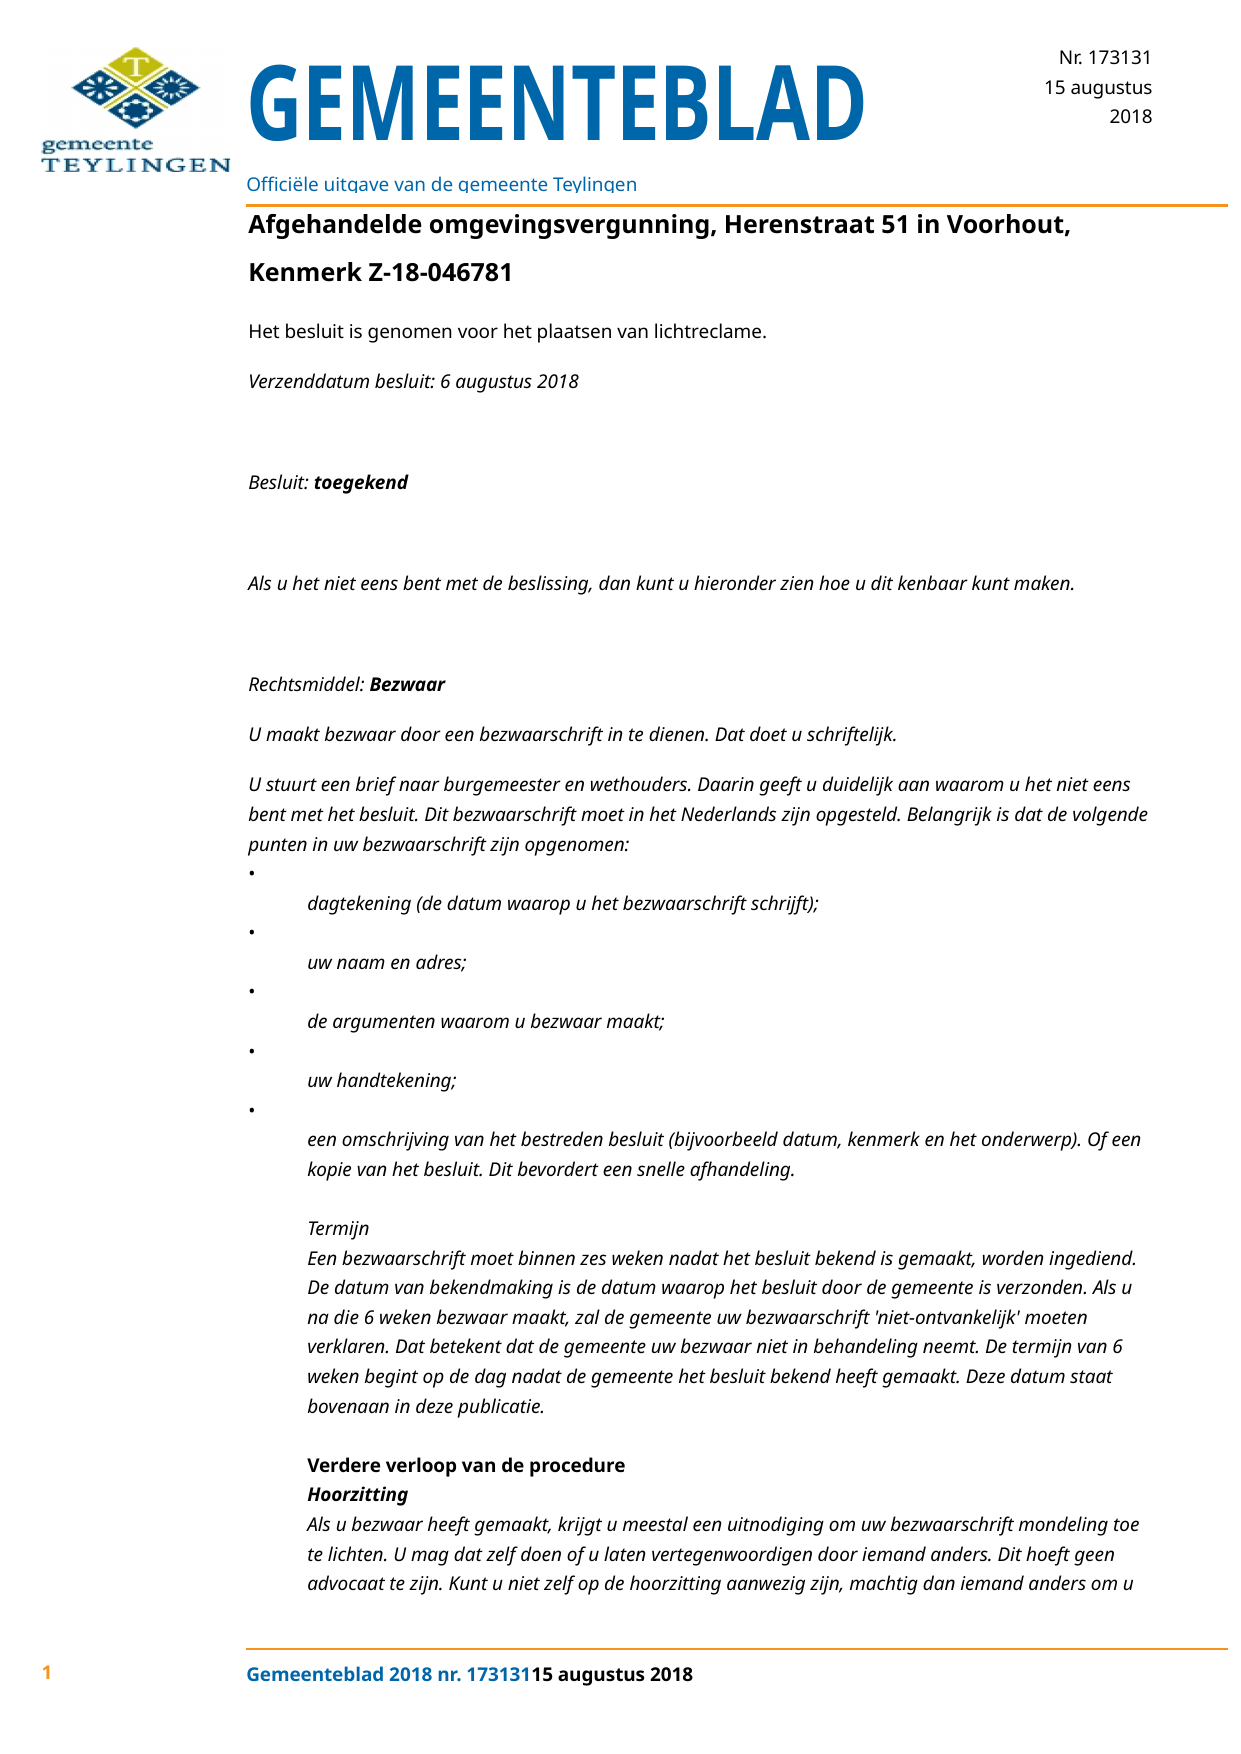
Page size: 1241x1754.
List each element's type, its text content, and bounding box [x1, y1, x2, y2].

list Hoorzitting [248, 1482, 1152, 1507]
list uw handtekening; [248, 1067, 1152, 1093]
picture [41, 47, 231, 172]
list Verdere verloop van de procedure [248, 1452, 1152, 1478]
list Termijn [248, 1215, 1152, 1241]
text Als u het niet eens bent met de beslissing, dan kunt u hieronder zien hoe u dit kenbaar kunt maken. [248, 570, 1152, 596]
text U stuurt een brief naar burgemeester en wethouders. Daarin geeft u duidelijk aan waarom u het niet eens bent met het besluit. Dit bezwaarschrift moet in het Nederlands zijn opgesteld. Belangrijk is dat de volgende punten in uw bezwaarschrift zijn opgenomen: [248, 772, 1152, 857]
list Een bezwaarschrift moet binnen zes weken nadat het besluit bekend is gemaakt, worden ingediend. De datum van bekendmaking is de datum waarop het besluit door de gemeente is verzonden. Als u na die 6 weken bezwaar maakt, zal de gemeente uw bezwaarschrift 'niet-ontvankelijk' moeten verklaren. Dat betekent dat de gemeente uw bezwaar niet in behandeling neemt. De termijn van 6 weken begint op de dag nadat de gemeente het besluit bekend heeft gemaakt. Deze datum staat bovenaan in deze publicatie. [248, 1245, 1152, 1419]
text Verzenddatum besluit: 6 augustus 2018 [248, 368, 1152, 394]
list Als u bezwaar heeft gemaakt, krijgt u meestal een uitnodiging om uw bezwaarschrift mondeling toe te lichten. U mag dat zelf doen of u laten vertegenwoordigen door iemand anders. Dit hoeft geen advocaat te zijn. Kunt u niet zelf op de hoorzitting aanwezig zijn, machtig dan iemand anders om u [248, 1511, 1152, 1596]
list dagtekening (de datum waarop u het bezwaarschrift schrijft); [248, 890, 1152, 916]
text Rechtsmiddel: Bezwaar [248, 671, 1152, 697]
list uw naam en adres; [248, 949, 1152, 975]
text Afgehandelde omgevingsvergunning, Herenstraat 51 in Voorhout, Kenmerk Z-18-046781 [248, 207, 1152, 288]
text Het besluit is genomen voor het plaatsen van lichtreclame. [248, 318, 1152, 344]
text U maakt bezwaar door een bezwaarschrift in te dienen. Dat doet u schriftelijk. [248, 721, 1152, 747]
list een omschrijving van het bestreden besluit (bijvoorbeeld datum, kenmerk en het onderwerp). Of een kopie van het besluit. Dit bevordert een snelle afhandeling. [248, 1127, 1152, 1182]
text Besluit: toegekend [248, 469, 1152, 495]
list de argumenten waarom u bezwaar maakt; [248, 1008, 1152, 1034]
